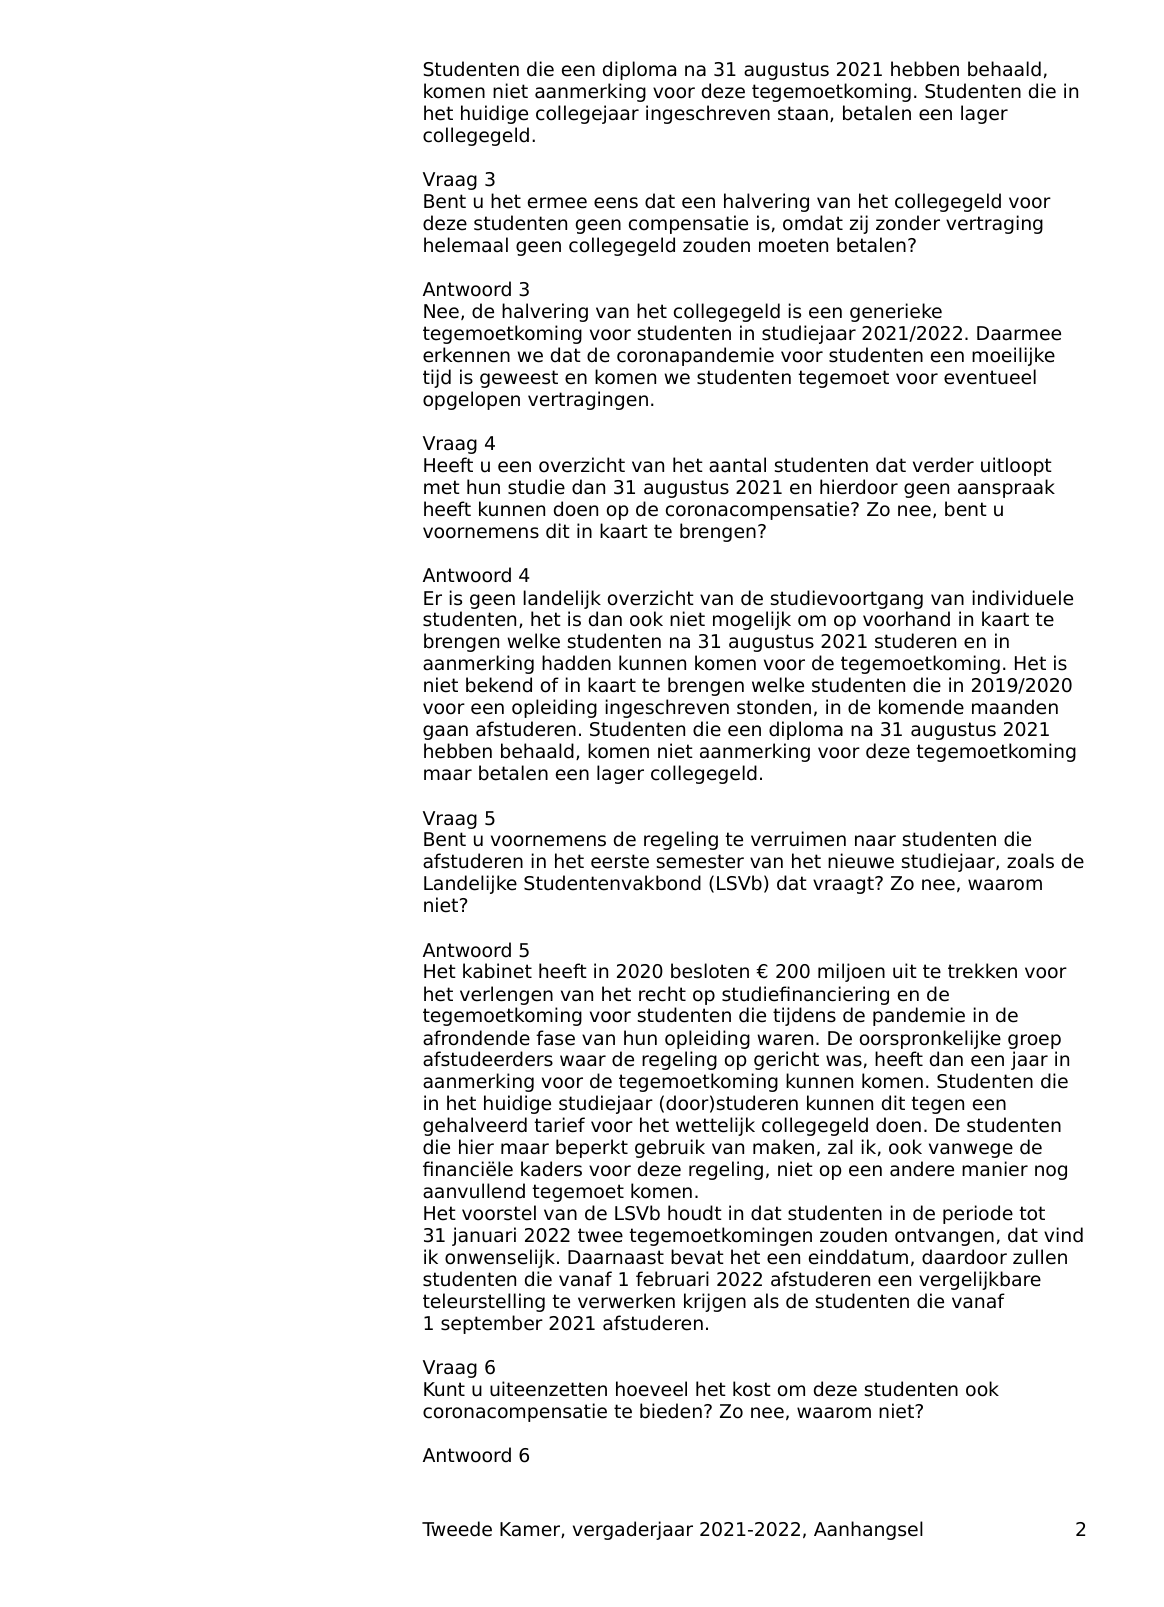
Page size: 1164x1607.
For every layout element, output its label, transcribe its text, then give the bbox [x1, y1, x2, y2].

text Nee, de halvering van het collegegeld is een generieke tegemoetkoming voor studenten in studiejaar 2021/2022. Daarmee erkennen we dat de coronapandemie voor studenten een moeilijke tijd is geweest en komen we studenten tegemoet voor eventueel opgelopen vertragingen. [422, 301, 1087, 411]
text Antwoord 6 [422, 1445, 1087, 1467]
text Kunt u uiteenzetten hoeveel het kost om deze studenten ook coronacompensatie te bieden? Zo nee, waarom niet? [422, 1379, 1087, 1423]
text Studenten die een diploma na 31 augustus 2021 hebben behaald, komen niet aanmerking voor deze tegemoetkoming. Studenten die in het huidige collegejaar ingeschreven staan, betalen een lager collegegeld. [422, 59, 1087, 147]
text Het kabinet heeft in 2020 besloten € 200 miljoen uit te trekken voor het verlengen van het recht op studiefinanciering en de tegemoetkoming voor studenten die tijdens de pandemie in de afrondende fase van hun opleiding waren. De oorspronkelijke groep afstudeerders waar de regeling op gericht was, heeft dan een jaar in aanmerking voor de tegemoetkoming kunnen komen. Studenten die in het huidige studiejaar (door)studeren kunnen dit tegen een gehalveerd tarief voor het wettelijk collegegeld doen. De studenten die hier maar beperkt gebruik van maken, zal ik, ook vanwege de financiële kaders voor deze regeling, niet op een andere manier nog aanvullend tegemoet komen. [422, 961, 1087, 1203]
text Heeft u een overzicht van het aantal studenten dat verder uitloopt met hun studie dan 31 augustus 2021 en hierdoor geen aanspraak heeft kunnen doen op de coronacompensatie? Zo nee, bent u voornemens dit in kaart te brengen? [422, 455, 1087, 543]
text Vraag 4 [422, 433, 1087, 455]
text Bent u het ermee eens dat een halvering van het collegegeld voor deze studenten geen compensatie is, omdat zij zonder vertraging helemaal geen collegegeld zouden moeten betalen? [422, 191, 1087, 257]
text Antwoord 3 [422, 279, 1087, 301]
text Vraag 6 [422, 1357, 1087, 1379]
text Vraag 5 [422, 807, 1087, 829]
text Bent u voornemens de regeling te verruimen naar studenten die afstuderen in het eerste semester van het nieuwe studiejaar, zoals de Landelijke Studentenvakbond (LSVb) dat vraagt? Zo nee, waarom niet? [422, 829, 1087, 917]
text Er is geen landelijk overzicht van de studievoortgang van individuele studenten, het is dan ook niet mogelijk om op voorhand in kaart te brengen welke studenten na 31 augustus 2021 studeren en in aanmerking hadden kunnen komen voor de tegemoetkoming. Het is niet bekend of in kaart te brengen welke studenten die in 2019/2020 voor een opleiding ingeschreven stonden, in de komende maanden gaan afstuderen. Studenten die een diploma na 31 augustus 2021 hebben behaald, komen niet aanmerking voor deze tegemoetkoming maar betalen een lager collegegeld. [422, 587, 1087, 785]
text Het voorstel van de LSVb houdt in dat studenten in de periode tot 31 januari 2022 twee tegemoetkomingen zouden ontvangen, dat vind ik onwenselijk. Daarnaast bevat het een einddatum, daardoor zullen studenten die vanaf 1 februari 2022 afstuderen een vergelijkbare teleurstelling te verwerken krijgen als de studenten die vanaf 1 september 2021 afstuderen. [422, 1203, 1087, 1335]
text Vraag 3 [422, 169, 1087, 191]
text Antwoord 4 [422, 565, 1087, 587]
text Antwoord 5 [422, 939, 1087, 961]
